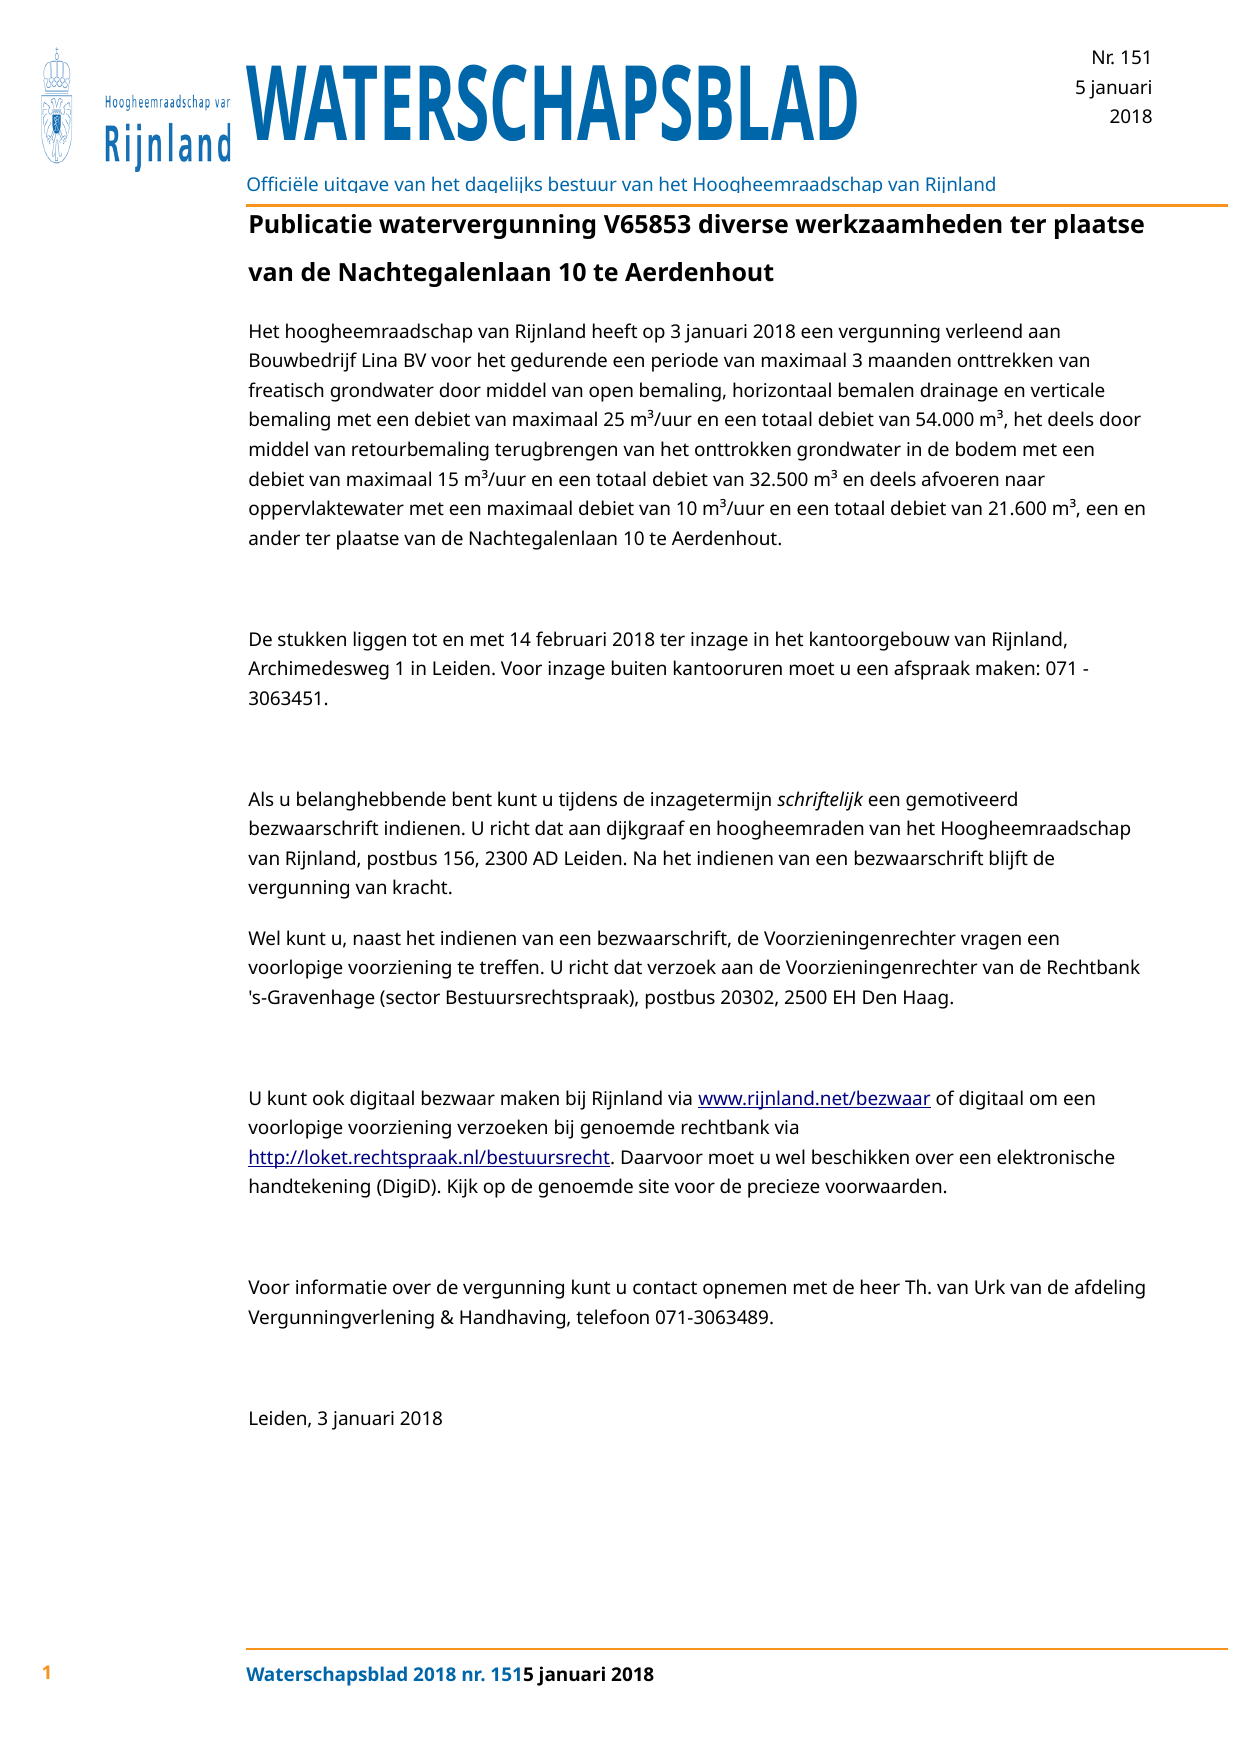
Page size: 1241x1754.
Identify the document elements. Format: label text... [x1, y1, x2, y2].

picture [41, 47, 231, 172]
text Wel kunt u, naast het indienen van een bezwaarschrift, de Voorzieningenrechter vragen een voorlopige voorziening te treffen. U richt dat verzoek aan de Voorzieningenrechter van de Rechtbank 's-Gravenhage (sector Bestuursrechtspraak), postbus 20302, 2500 EH Den Haag. [248, 925, 1152, 1010]
text Als u belanghebbende bent kunt u tijdens de inzagetermijn schriftelijk een gemotiveerd bezwaarschrift indienen. U richt dat aan dijkgraaf en hoogheemraden van het Hoogheemraadschap van Rijnland, postbus 156, 2300 AD Leiden. Na het indienen van een bezwaarschrift blijft de vergunning van kracht. [248, 786, 1152, 900]
text Leiden, 3 januari 2018 [248, 1405, 1152, 1431]
text U kunt ook digitaal bezwaar maken bij Rijnland via www.rijnland.net/bezwaar of digitaal om een voorlopige voorziening verzoeken bij genoemde rechtbank via http://loket.rechtspraak.nl/bestuursrecht. Daarvoor moet u wel beschikken over een elektronische handtekening (DigiD). Kijk op de genoemde site voor de precieze voorwaarden. [248, 1085, 1152, 1199]
text Het hoogheemraadschap van Rijnland heeft op 3 januari 2018 een vergunning verleend aan Bouwbedrijf Lina BV voor het gedurende een periode van maximaal 3 maanden onttrekken van freatisch grondwater door middel van open bemaling, horizontaal bemalen drainage en verticale bemaling met een debiet van maximaal 25 m³/uur en een totaal debiet van 54.000 m³, het deels door middel van retourbemaling terugbrengen van het onttrokken grondwater in de bodem met een debiet van maximaal 15 m³/uur en een totaal debiet van 32.500 m³ en deels afvoeren naar oppervlaktewater met een maximaal debiet van 10 m³/uur en een totaal debiet van 21.600 m³, een en ander ter plaatse van de Nachtegalenlaan 10 te Aerdenhout. [248, 318, 1152, 551]
text Publicatie watervergunning V65853 diverse werkzaamheden ter plaatse van de Nachtegalenlaan 10 te Aerdenhout [248, 207, 1152, 288]
text De stukken liggen tot en met 14 februari 2018 ter inzage in het kantoorgebouw van Rijnland, Archimedesweg 1 in Leiden. Voor inzage buiten kantooruren moet u een afspraak maken: 071 - 3063451. [248, 626, 1152, 711]
text Voor informatie over de vergunning kunt u contact opnemen met de heer Th. van Urk van de afdeling Vergunningverlening & Handhaving, telefoon 071-3063489. [248, 1274, 1152, 1330]
